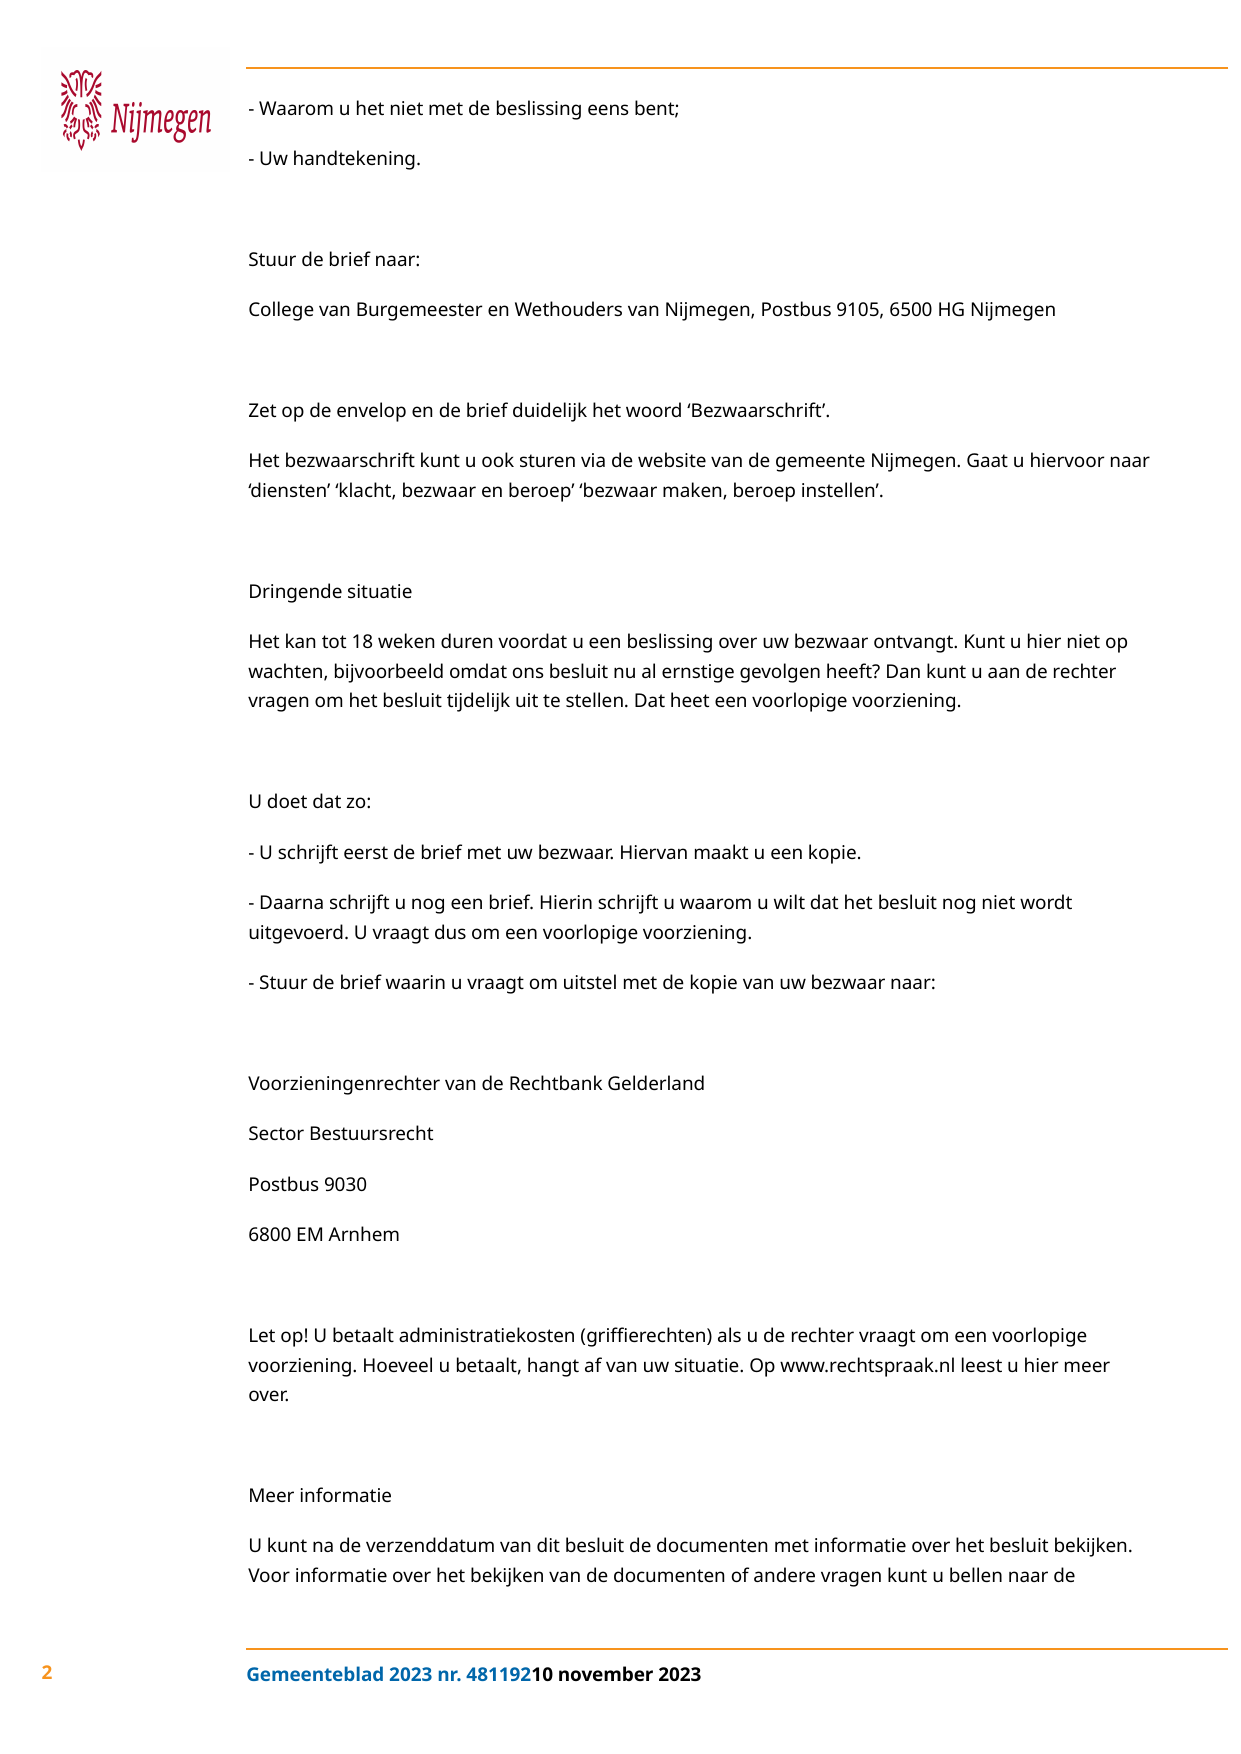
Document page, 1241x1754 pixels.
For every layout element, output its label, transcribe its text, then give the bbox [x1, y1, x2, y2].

text Het bezwaarschrift kunt u ook sturen via de website van de gemeente Nijmegen. Gaat u hiervoor naar ‘diensten’ ‘klacht, bezwaar en beroep’ ‘bezwaar maken, beroep instellen’. [248, 448, 1152, 503]
text - Waarom u het niet met de beslissing eens bent; [248, 95, 1152, 121]
text U doet dat zo: [248, 788, 1152, 814]
text - Stuur de brief waarin u vraagt om uitstel met de kopie van uw bezwaar naar: [248, 969, 1152, 995]
text U kunt na de verzenddatum van dit besluit de documenten met informatie over het besluit bekijken. Voor informatie over het bekijken van de documenten of andere vragen kunt u bellen naar de [248, 1533, 1152, 1588]
text - Uw handtekening. [248, 145, 1152, 171]
text Meer informatie [248, 1482, 1152, 1508]
text Let op! U betaalt administratiekosten (griffierechten) als u de rechter vraagt om een voorlopige voorziening. Hoeveel u betaalt, hangt af van uw situatie. Op www.rechtspraak.nl leest u hier meer over. [248, 1322, 1152, 1407]
text 6800 EM Arnhem [248, 1221, 1152, 1247]
text - Daarna schrijft u nog een brief. Hierin schrijft u waarom u wilt dat het besluit nog niet wordt uitgevoerd. U vraagt dus om een voorlopige voorziening. [248, 889, 1152, 945]
text Sector Bestuursrecht [248, 1121, 1152, 1146]
text College van Burgemeester en Wethouders van Nijmegen, Postbus 9105, 6500 HG Nijmegen [248, 296, 1152, 322]
text Zet op de envelop en de brief duidelijk het woord ‘Bezwaarschrift’. [248, 397, 1152, 423]
text Voorzieningenrechter van de Rechtbank Gelderland [248, 1070, 1152, 1096]
text Postbus 9030 [248, 1171, 1152, 1197]
text Het kan tot 18 weken duren voordat u een beslissing over uw bezwaar ontvangt. Kunt u hier niet op wachten, bijvoorbeeld omdat ons besluit nu al ernstige gevolgen heeft? Dan kunt u aan de rechter vragen om het besluit tijdelijk uit te stellen. Dat heet een voorlopige voorziening. [248, 628, 1152, 713]
text - U schrijft eerst de brief met uw bezwaar. Hiervan maakt u een kopie. [248, 839, 1152, 865]
text Dringende situatie [248, 578, 1152, 604]
picture [41, 47, 231, 172]
text Stuur de brief naar: [248, 246, 1152, 272]
